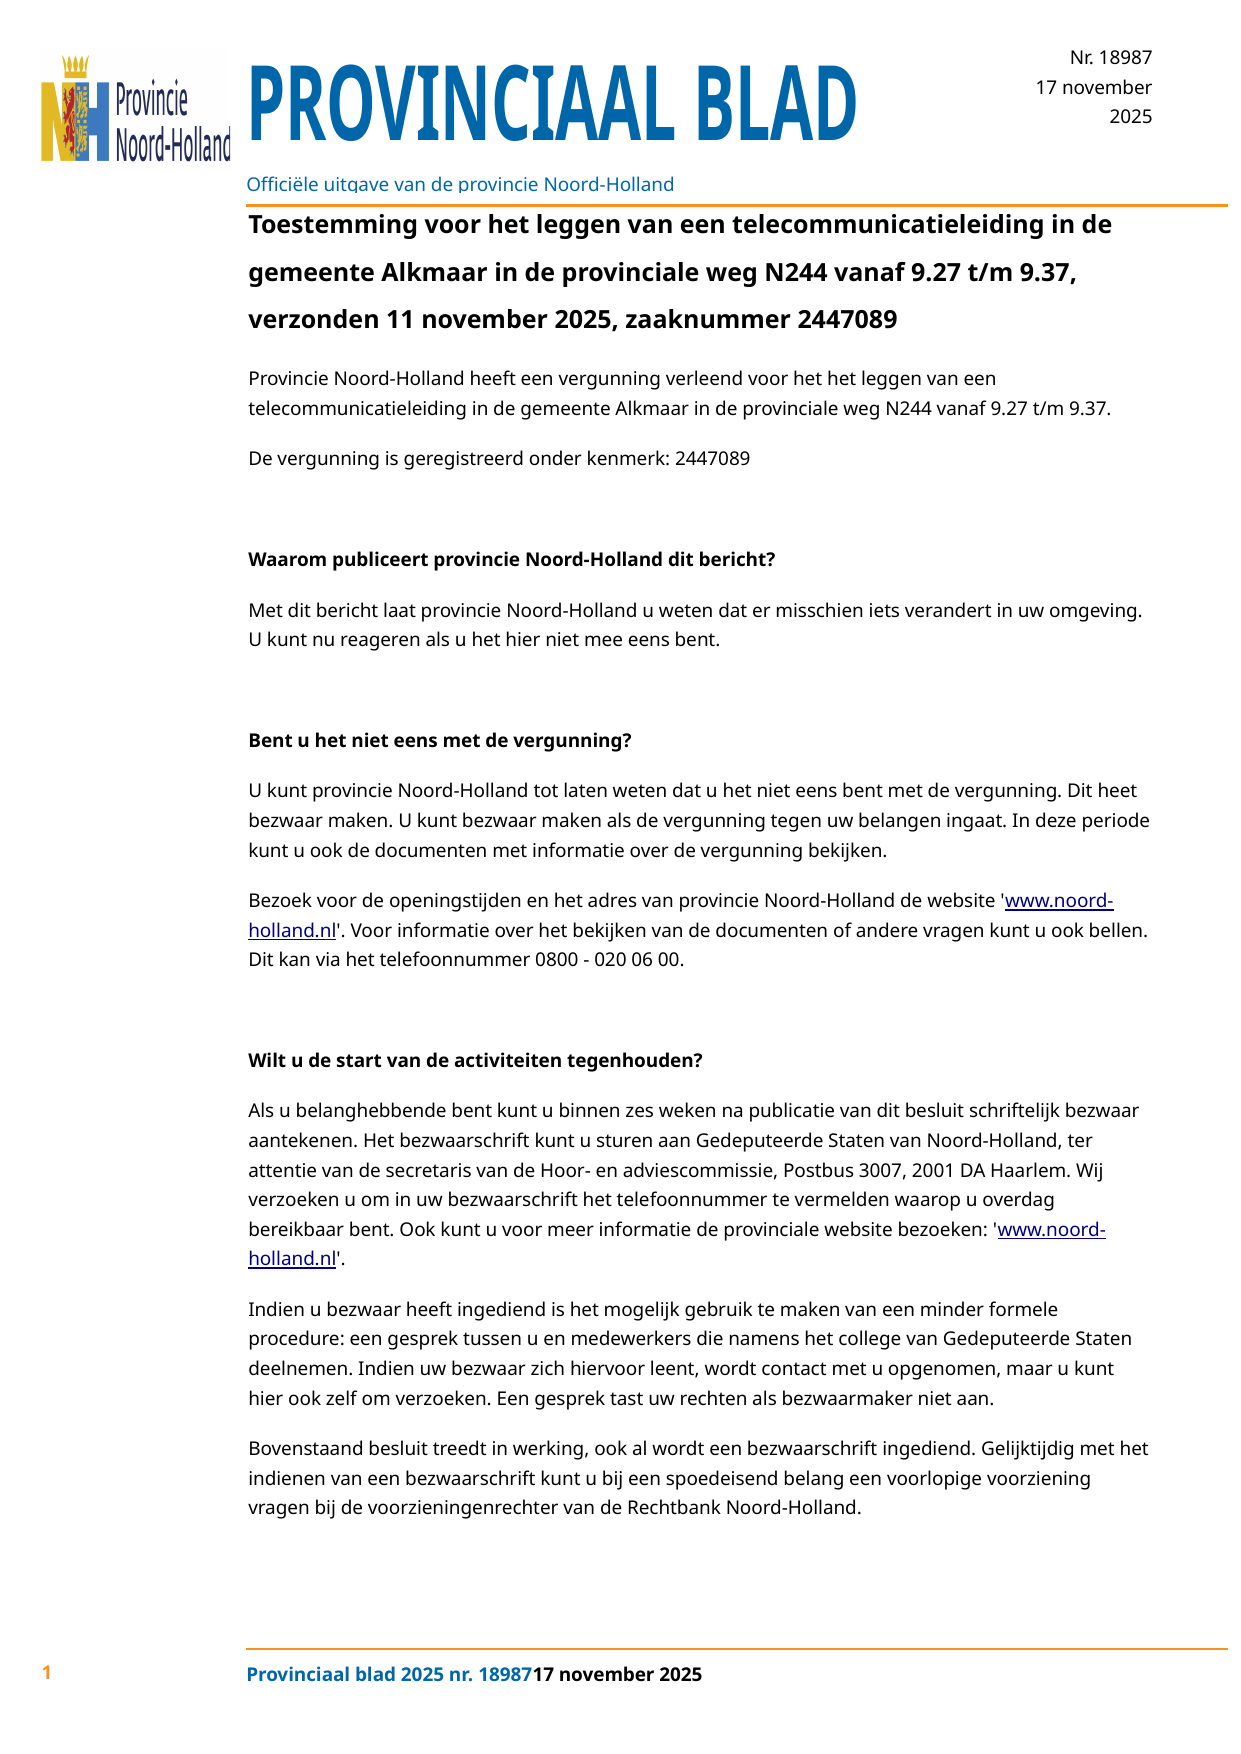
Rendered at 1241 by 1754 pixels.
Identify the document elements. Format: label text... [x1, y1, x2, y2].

text Wilt u de start van de activiteiten tegenhouden? [248, 1047, 1152, 1073]
text Indien u bezwaar heeft ingediend is het mogelijk gebruik te maken van een minder formele procedure: een gesprek tussen u en medewerkers die namens het college van Gedeputeerde Staten deelnemen. Indien uw bezwaar zich hiervoor leent, wordt contact met u opgenomen, maar u kunt hier ook zelf om verzoeken. Een gesprek tast uw rechten als bezwaarmaker niet aan. [248, 1296, 1152, 1410]
text Met dit bericht laat provincie Noord-Holland u weten dat er misschien iets verandert in uw omgeving. U kunt nu reageren als u het hier niet mee eens bent. [248, 597, 1152, 652]
text Bent u het niet eens met de vergunning? [248, 727, 1152, 753]
text Toestemming voor het leggen van een telecommunicatieleiding in de gemeente Alkmaar in de provinciale weg N244 vanaf 9.27 t/m 9.37, verzonden 11 november 2025, zaaknummer 2447089 [248, 207, 1152, 336]
text Provincie Noord-Holland heeft een vergunning verleend voor het het leggen van een telecommunicatieleiding in de gemeente Alkmaar in de provinciale weg N244 vanaf 9.27 t/m 9.37. [248, 366, 1152, 421]
text Waarom publiceert provincie Noord-Holland dit bericht? [248, 546, 1152, 572]
picture [41, 47, 231, 172]
text Bovenstaand besluit treedt in werking, ook al wordt een bezwaarschrift ingediend. Gelijktijdig met het indienen van een bezwaarschrift kunt u bij een spoedeisend belang een voorlopige voorziening vragen bij de voorzieningenrechter van de Rechtbank Noord-Holland. [248, 1435, 1152, 1520]
text Als u belanghebbende bent kunt u binnen zes weken na publicatie van dit besluit schriftelijk bezwaar aantekenen. Het bezwaarschrift kunt u sturen aan Gedeputeerde Staten van Noord-Holland, ter attentie van de secretaris van de Hoor- en adviescommissie, Postbus 3007, 2001 DA Haarlem. Wij verzoeken u om in uw bezwaarschrift het telefoonnummer te vermelden waarop u overdag bereikbaar bent. Ook kunt u voor meer informatie de provinciale website bezoeken: 'www.noord-holland.nl'. [248, 1098, 1152, 1271]
text De vergunning is geregistreerd onder kenmerk: 2447089 [248, 446, 1152, 471]
text Bezoek voor de openingstijden en het adres van provincie Noord-Holland de website 'www.noord-holland.nl'. Voor informatie over het bekijken van de documenten of andere vragen kunt u ook bellen. Dit kan via het telefoonnummer 0800 - 020 06 00. [248, 887, 1152, 972]
text U kunt provincie Noord-Holland tot laten weten dat u het niet eens bent met de vergunning. Dit heet bezwaar maken. U kunt bezwaar maken als de vergunning tegen uw belangen ingaat. In deze periode kunt u ook de documenten met informatie over de vergunning bekijken. [248, 778, 1152, 862]
